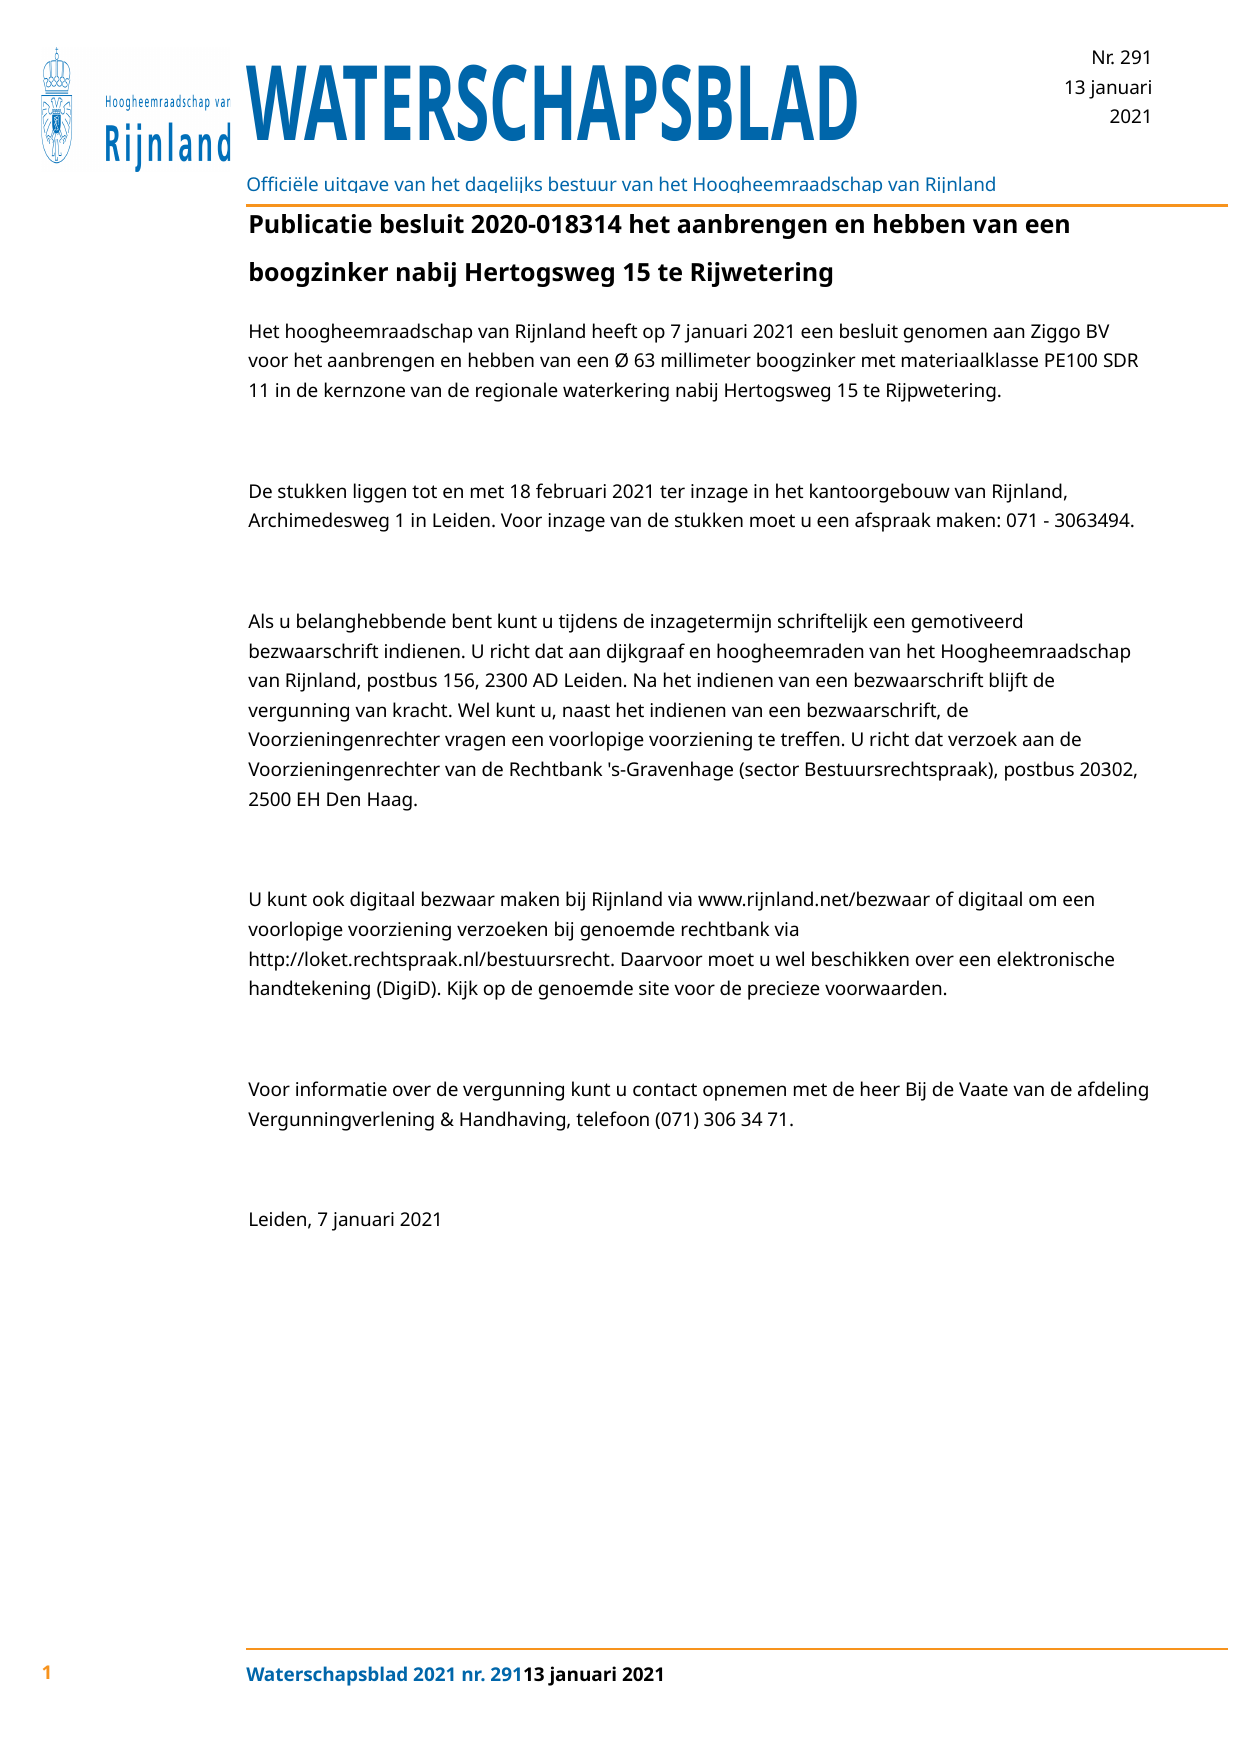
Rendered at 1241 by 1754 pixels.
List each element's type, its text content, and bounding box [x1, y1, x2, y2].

text Publicatie besluit 2020-018314 het aanbrengen en hebben van een boogzinker nabij Hertogsweg 15 te Rijwetering [248, 207, 1152, 288]
text Als u belanghebbende bent kunt u tijdens de inzagetermijn schriftelijk een gemotiveerd bezwaarschrift indienen. U richt dat aan dijkgraaf en hoogheemraden van het Hoogheemraadschap van Rijnland, postbus 156, 2300 AD Leiden. Na het indienen van een bezwaarschrift blijft de vergunning van kracht. Wel kunt u, naast het indienen van een bezwaarschrift, de Voorzieningenrechter vragen een voorlopige voorziening te treffen. U richt dat verzoek aan de Voorzieningenrechter van de Rechtbank 's-Gravenhage (sector Bestuursrechtspraak), postbus 20302, 2500 EH Den Haag. [248, 608, 1152, 812]
picture [41, 47, 231, 172]
text Het hoogheemraadschap van Rijnland heeft op 7 januari 2021 een besluit genomen aan Ziggo BV voor het aanbrengen en hebben van een Ø 63 millimeter boogzinker met materiaalklasse PE100 SDR 11 in de kernzone van de regionale waterkering nabij Hertogsweg 15 te Rijpwetering. [248, 318, 1152, 403]
text De stukken liggen tot en met 18 februari 2021 ter inzage in het kantoorgebouw van Rijnland, Archimedesweg 1 in Leiden. Voor inzage van de stukken moet u een afspraak maken: 071 - 3063494. [248, 478, 1152, 533]
text Voor informatie over de vergunning kunt u contact opnemen met de heer Bij de Vaate van de afdeling Vergunningverlening & Handhaving, telefoon (071) 306 34 71. [248, 1076, 1152, 1132]
text U kunt ook digitaal bezwaar maken bij Rijnland via www.rijnland.net/bezwaar of digitaal om een voorlopige voorziening verzoeken bij genoemde rechtbank via http://loket.rechtspraak.nl/bestuursrecht. Daarvoor moet u wel beschikken over een elektronische handtekening (DigiD). Kijk op de genoemde site voor de precieze voorwaarden. [248, 887, 1152, 1001]
text Leiden, 7 januari 2021 [248, 1207, 1152, 1232]
